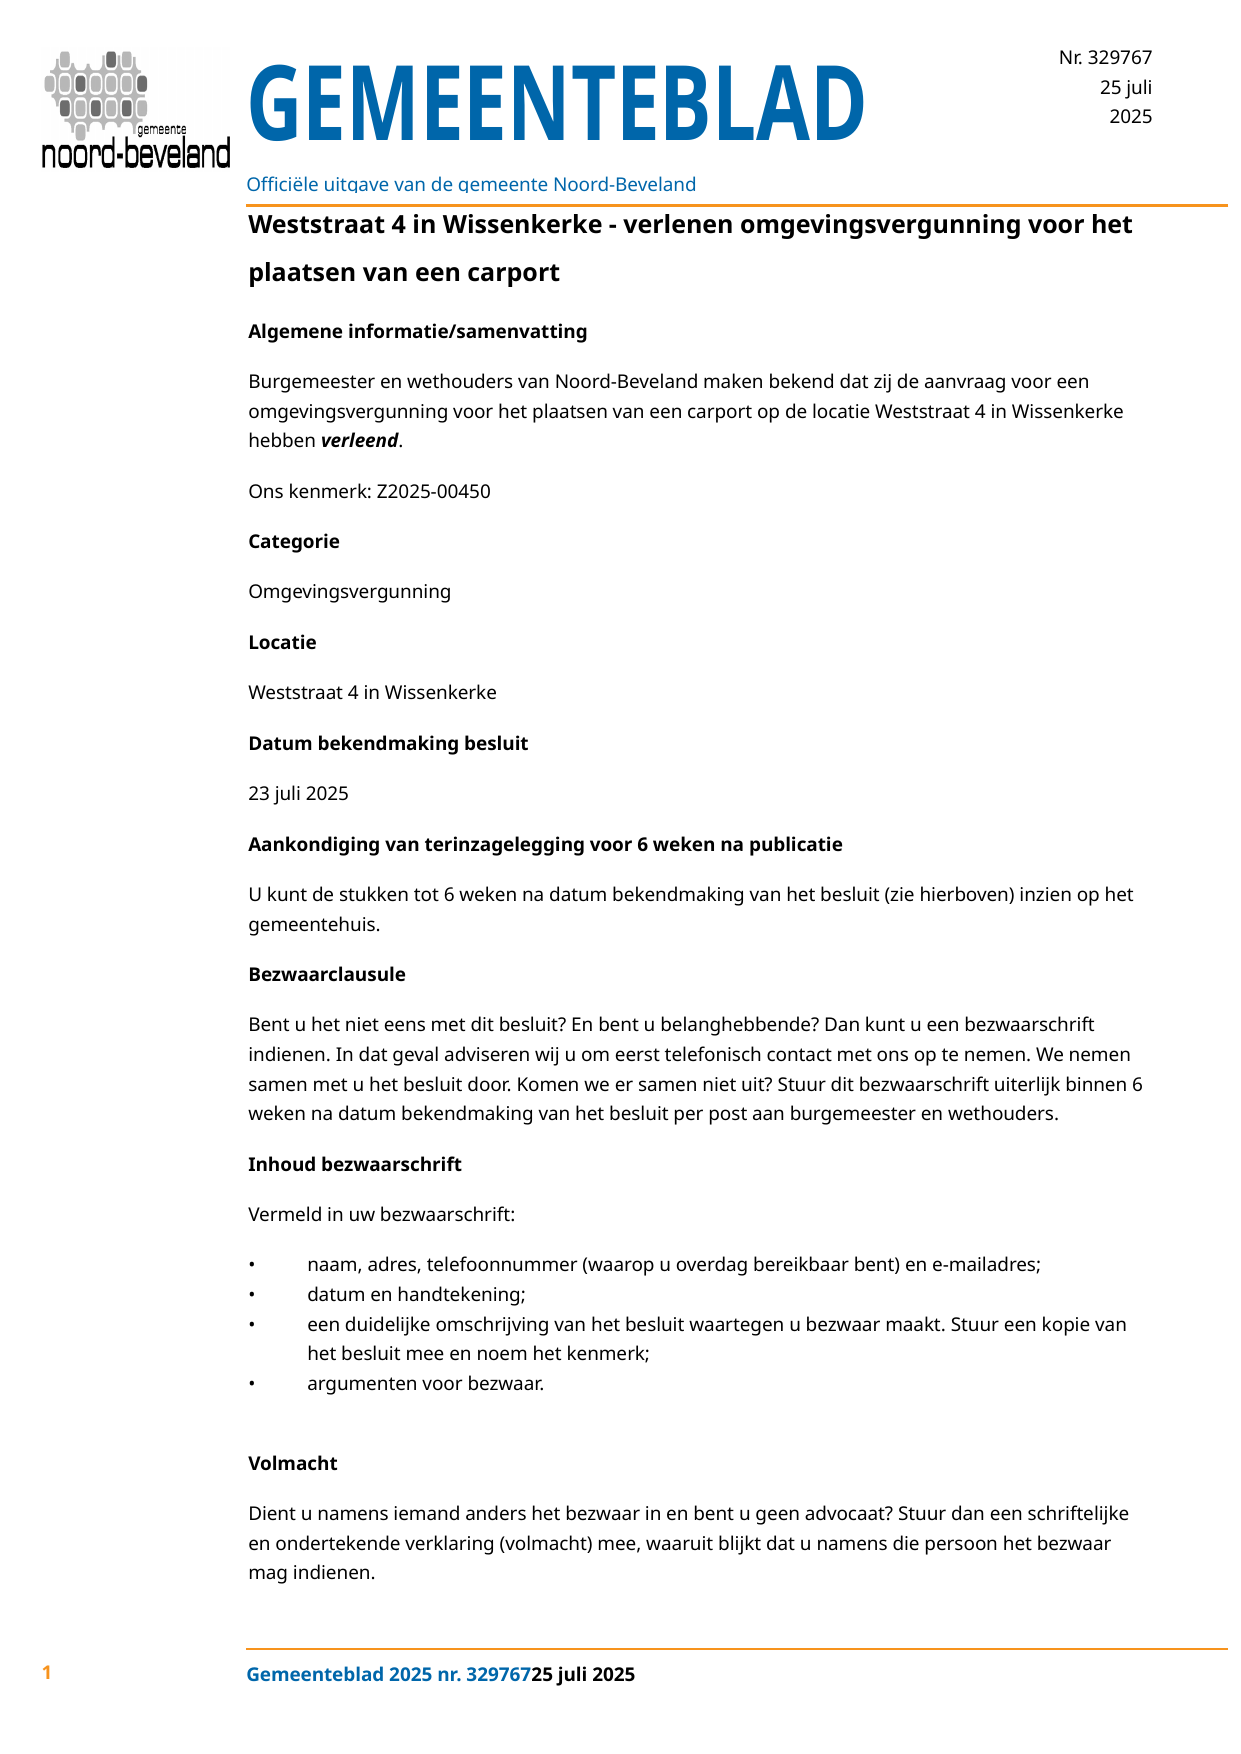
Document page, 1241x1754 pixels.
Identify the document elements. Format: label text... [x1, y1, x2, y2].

text Categorie [248, 528, 1152, 554]
list argumenten voor bezwaar. [248, 1370, 1152, 1396]
text Weststraat 4 in Wissenkerke - verlenen omgevingsvergunning voor het plaatsen van een carport [248, 207, 1152, 288]
text Aankondiging van terinzagelegging voor 6 weken na publicatie [248, 831, 1152, 857]
text Dient u namens iemand anders het bezwaar in en bent u geen advocaat? Stuur dan een schriftelijke en ondertekende verklaring (volmacht) mee, waaruit blijkt dat u namens die persoon het bezwaar mag indienen. [248, 1500, 1152, 1585]
text Vermeld in uw bezwaarschrift: [248, 1201, 1152, 1227]
text Volmacht [248, 1450, 1152, 1476]
text Ons kenmerk: Z2025-00450 [248, 478, 1152, 504]
text Bent u het niet eens met dit besluit? En bent u belanghebbende? Dan kunt u een bezwaarschrift indienen. In dat geval adviseren wij u om eerst telefonisch contact met ons op te nemen. We nemen samen met u het besluit door. Komen we er samen niet uit? Stuur dit bezwaarschrift uiterlijk binnen 6 weken na datum bekendmaking van het besluit per post aan burgemeester en wethouders. [248, 1012, 1152, 1126]
text Locatie [248, 629, 1152, 655]
text Omgevingsvergunning [248, 579, 1152, 604]
text Weststraat 4 in Wissenkerke [248, 679, 1152, 705]
list een duidelijke omschrijving van het besluit waartegen u bezwaar maakt. Stuur een kopie van het besluit mee en noem het kenmerk; [248, 1311, 1152, 1366]
list datum en handtekening; [248, 1281, 1152, 1307]
list naam, adres, telefoonnummer (waarop u overdag bereikbaar bent) en e-mailadres; [248, 1252, 1152, 1277]
text Algemene informatie/samenvatting [248, 318, 1152, 344]
text Datum bekendmaking besluit [248, 730, 1152, 756]
text U kunt de stukken tot 6 weken na datum bekendmaking van het besluit (zie hierboven) inzien op het gemeentehuis. [248, 881, 1152, 937]
text Bezwaarclausule [248, 961, 1152, 987]
picture [41, 47, 231, 172]
text Inhoud bezwaarschrift [248, 1151, 1152, 1177]
text Burgemeester en wethouders van Noord-Beveland maken bekend dat zij de aanvraag voor een omgevingsvergunning voor het plaatsen van een carport op de locatie Weststraat 4 in Wissenkerke hebben verleend. [248, 368, 1152, 453]
text 23 juli 2025 [248, 780, 1152, 806]
